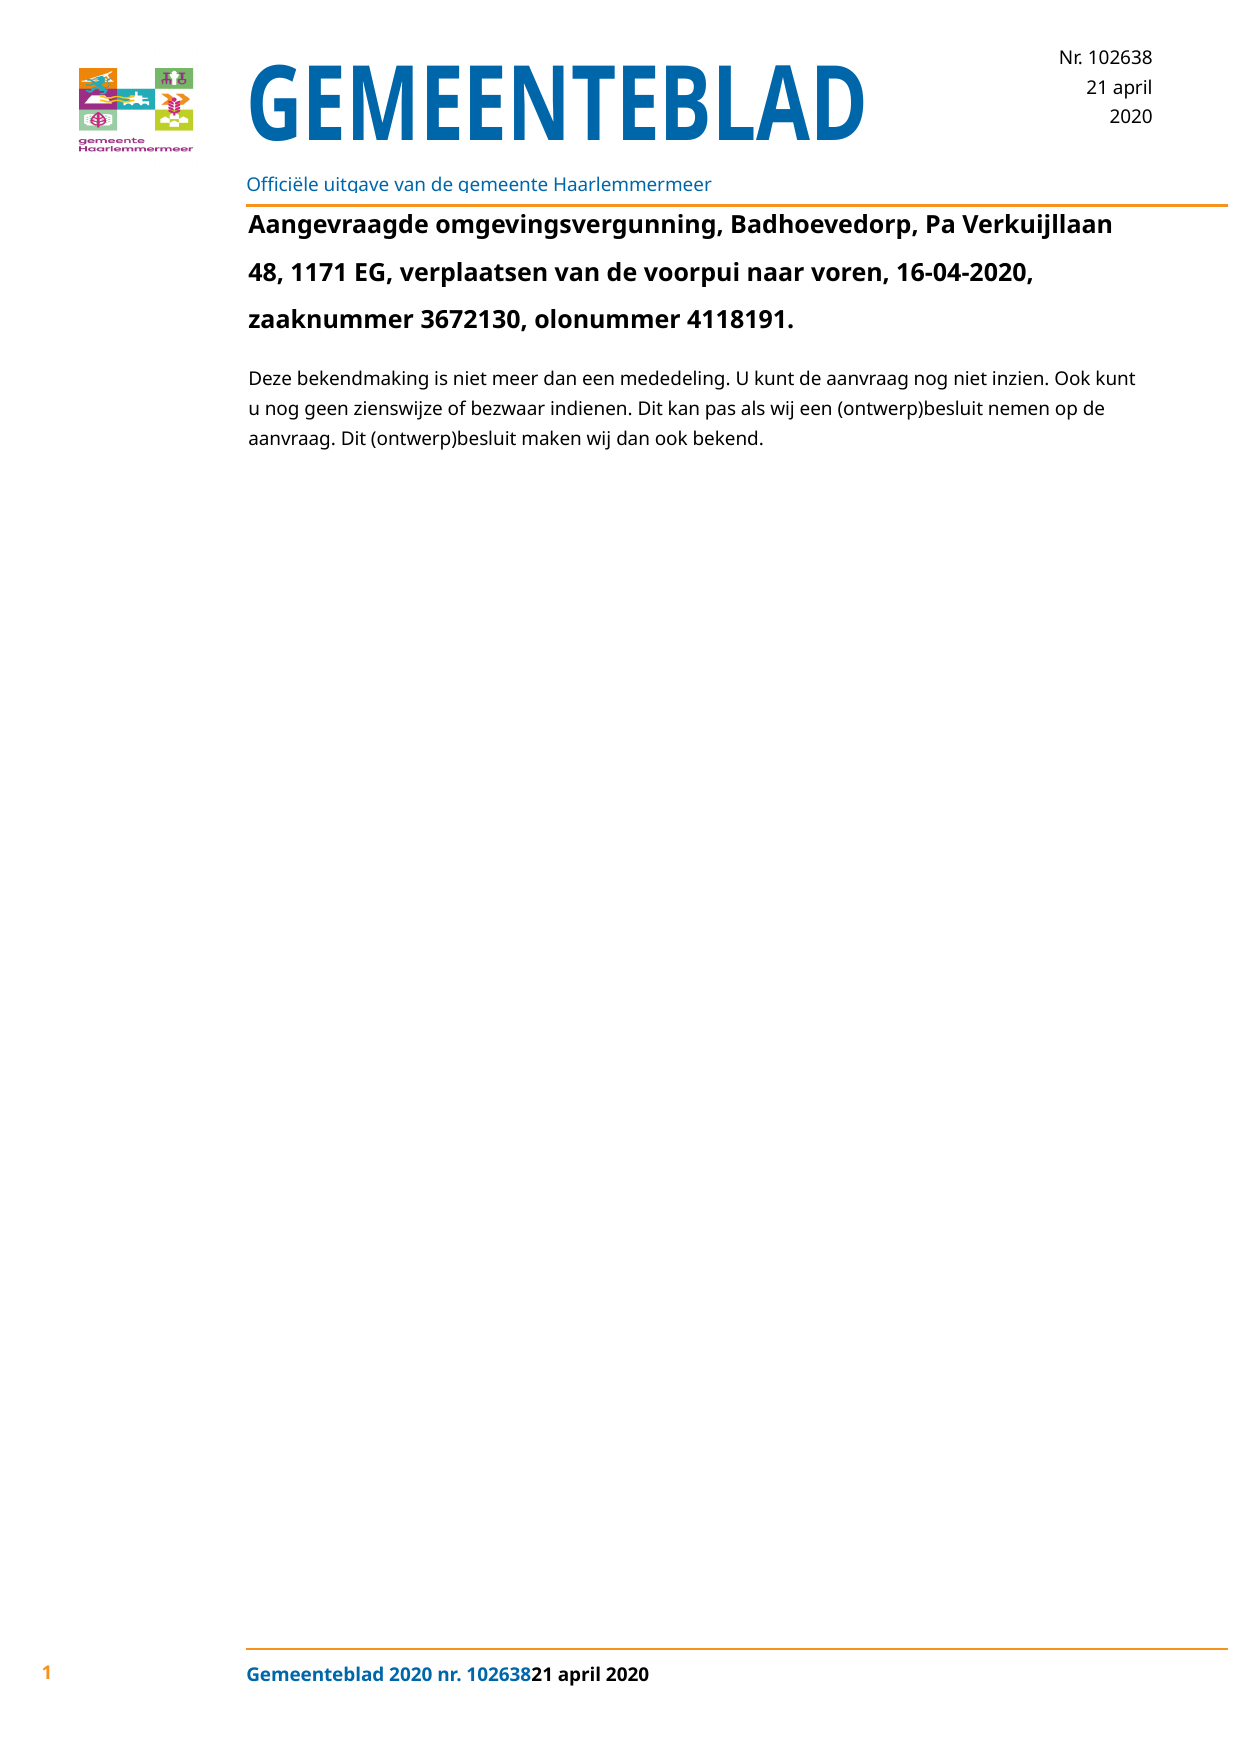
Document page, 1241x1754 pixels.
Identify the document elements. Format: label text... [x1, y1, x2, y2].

text Deze bekendmaking is niet meer dan een mededeling. U kunt de aanvraag nog niet inzien. Ook kunt u nog geen zienswijze of bezwaar indienen. Dit kan pas als wij een (ontwerp)besluit nemen op de aanvraag. Dit (ontwerp)besluit maken wij dan ook bekend. [248, 366, 1152, 450]
text Aangevraagde omgevingsvergunning, Badhoevedorp, Pa Verkuijllaan 48, 1171 EG, verplaatsen van de voorpui naar voren, 16-04-2020, zaaknummer 3672130, olonummer 4118191. [248, 207, 1152, 336]
picture [41, 47, 231, 172]
